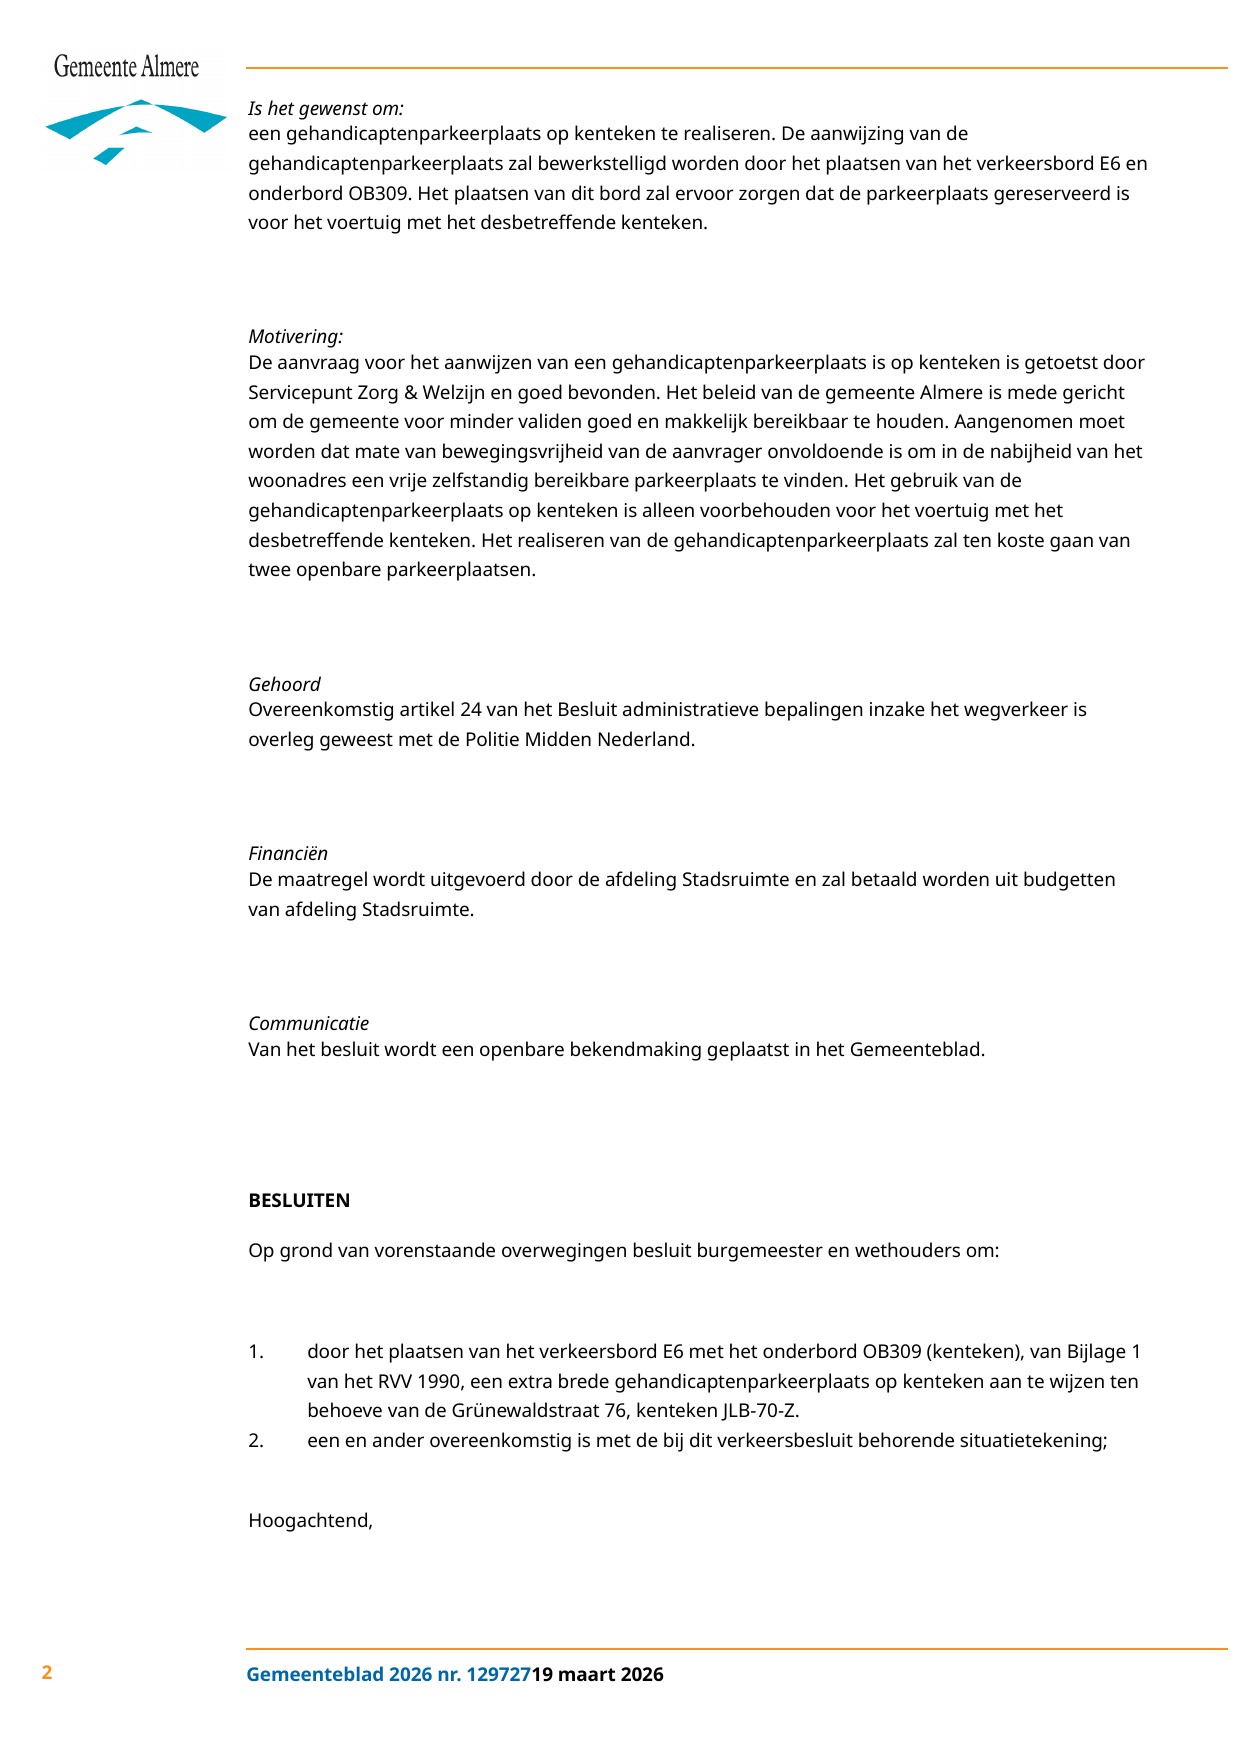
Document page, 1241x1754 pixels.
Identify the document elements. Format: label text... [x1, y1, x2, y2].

list door het plaatsen van het verkeersbord E6 met het onderbord OB309 (kenteken), van Bijlage 1 van het RVV 1990, een extra brede gehandicaptenparkeerplaats op kenteken aan te wijzen ten behoeve van de Grünewaldstraat 76, kenteken JLB-70-Z. [248, 1338, 1152, 1423]
text Op grond van vorenstaande overwegingen besluit burgemeester en wethouders om: [248, 1238, 1152, 1263]
text Is het gewenst om: [248, 95, 1152, 121]
text Van het besluit wordt een openbare bekendmaking geplaatst in het Gemeenteblad. [248, 1036, 1152, 1062]
text Overeenkomstig artikel 24 van het Besluit administratieve bepalingen inzake het wegverkeer is overleg geweest met de Politie Midden Nederland. [248, 697, 1152, 752]
text Financiën [248, 841, 1152, 866]
text BESLUITEN [248, 1187, 1152, 1213]
picture [41, 47, 231, 172]
text Gehoord [248, 671, 1152, 697]
text Motivering: [248, 324, 1152, 349]
text De maatregel wordt uitgevoerd door de afdeling Stadsruimte en zal betaald worden uit budgetten van afdeling Stadsruimte. [248, 866, 1152, 922]
text Hoogachtend, [248, 1507, 1152, 1533]
text Communicatie [248, 1010, 1152, 1036]
text De aanvraag voor het aanwijzen van een gehandicaptenparkeerplaats is op kenteken is getoetst door Servicepunt Zorg & Welzijn en goed bevonden. Het beleid van de gemeente Almere is mede gericht om de gemeente voor minder validen goed en makkelijk bereikbaar te houden. Aangenomen moet worden dat mate van bewegingsvrijheid van de aanvrager onvoldoende is om in de nabijheid van het woonadres een vrije zelfstandig bereikbare parkeerplaats te vinden. Het gebruik van de gehandicaptenparkeerplaats op kenteken is alleen voorbehouden voor het voertuig met het desbetreffende kenteken. Het realiseren van de gehandicaptenparkeerplaats zal ten koste gaan van twee openbare parkeerplaatsen. [248, 349, 1152, 582]
list een en ander overeenkomstig is met de bij dit verkeersbesluit behorende situatietekening; [248, 1427, 1152, 1453]
text een gehandicaptenparkeerplaats op kenteken te realiseren. De aanwijzing van de gehandicaptenparkeerplaats zal bewerkstelligd worden door het plaatsen van het verkeersbord E6 en onderbord OB309. Het plaatsen van dit bord zal ervoor zorgen dat de parkeerplaats gereserveerd is voor het voertuig met het desbetreffende kenteken. [248, 121, 1152, 235]
